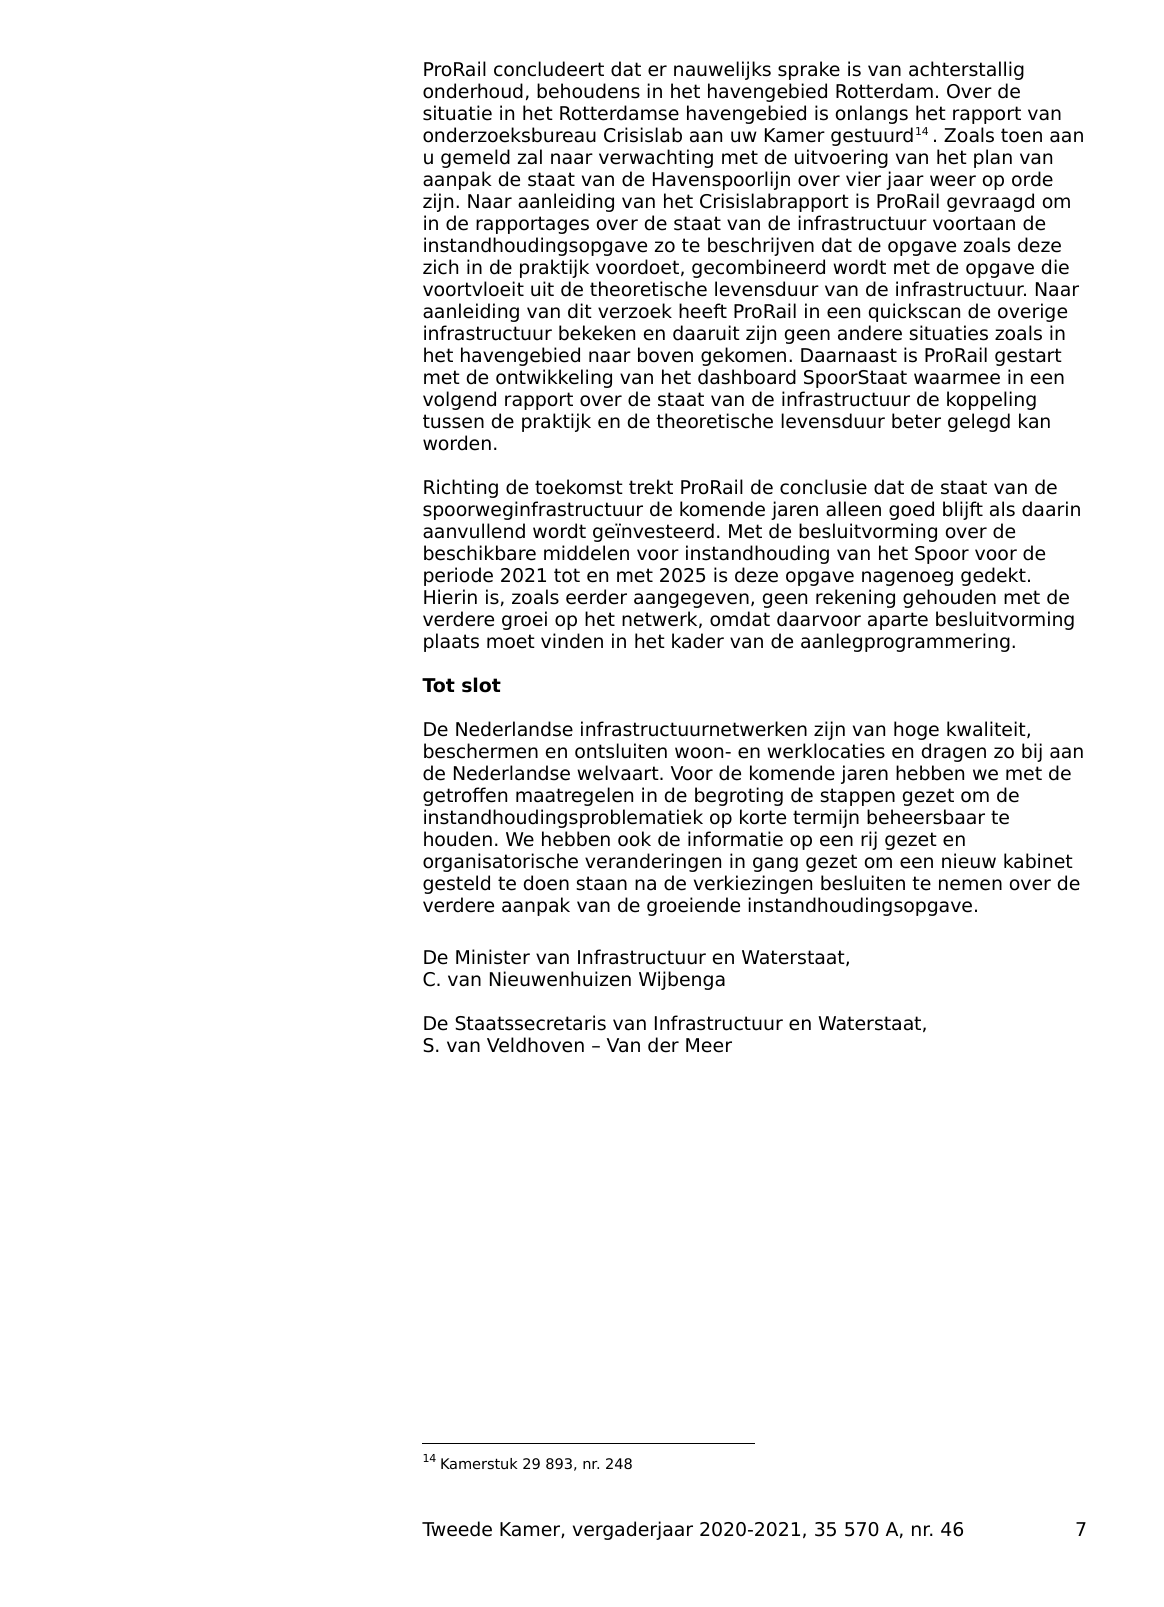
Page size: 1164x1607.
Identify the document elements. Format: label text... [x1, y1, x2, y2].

subtitle Tot slot [422, 675, 1087, 697]
text De Minister van Infrastructuur en Waterstaat, C. van Nieuwenhuizen Wijbenga [422, 947, 1087, 991]
text Kamerstuk 29 893, nr. 248 [422, 1452, 1087, 1474]
text ProRail concludeert dat er nauwelijks sprake is van achterstallig onderhoud, behoudens in het havengebied Rotterdam. Over de situatie in het Rotterdamse havengebied is onlangs het rapport van onderzoeksbureau Crisislab aan uw Kamer gestuurd. Zoals toen aan u gemeld zal naar verwachting met de uitvoering van het plan van aanpak de staat van de Havenspoorlijn over vier jaar weer op orde zijn. Naar aanleiding van het Crisislabrapport is ProRail gevraagd om in de rapportages over de staat van de infrastructuur voortaan de instandhoudingsopgave zo te beschrijven dat de opgave zoals deze zich in de praktijk voordoet, gecombineerd wordt met de opgave die voortvloeit uit de theoretische levensduur van de infrastructuur. Naar aanleiding van dit verzoek heeft ProRail in een quickscan de overige infrastructuur bekeken en daaruit zijn geen andere situaties zoals in het havengebied naar boven gekomen. Daarnaast is ProRail gestart met de ontwikkeling van het dashboard SpoorStaat waarmee in een volgend rapport over de staat van de infrastructuur de koppeling tussen de praktijk en de theoretische levensduur beter gelegd kan worden. [422, 59, 1087, 455]
text De Staatssecretaris van Infrastructuur en Waterstaat, S. van Veldhoven – Van der Meer [422, 1013, 1087, 1057]
text Richting de toekomst trekt ProRail de conclusie dat de staat van de spoorweginfrastructuur de komende jaren alleen goed blijft als daarin aanvullend wordt geïnvesteerd. Met de besluitvorming over de beschikbare middelen voor instandhouding van het Spoor voor de periode 2021 tot en met 2025 is deze opgave nagenoeg gedekt. Hierin is, zoals eerder aangegeven, geen rekening gehouden met de verdere groei op het netwerk, omdat daarvoor aparte besluitvorming plaats moet vinden in het kader van de aanlegprogrammering. [422, 477, 1087, 653]
text De Nederlandse infrastructuurnetwerken zijn van hoge kwaliteit, beschermen en ontsluiten woon- en werklocaties en dragen zo bij aan de Nederlandse welvaart. Voor de komende jaren hebben we met de getroffen maatregelen in de begroting de stappen gezet om de instandhoudingsproblematiek op korte termijn beheersbaar te houden. We hebben ook de informatie op een rij gezet en organisatorische veranderingen in gang gezet om een nieuw kabinet gesteld te doen staan na de verkiezingen besluiten te nemen over de verdere aanpak van de groeiende instandhoudingsopgave. [422, 719, 1087, 917]
